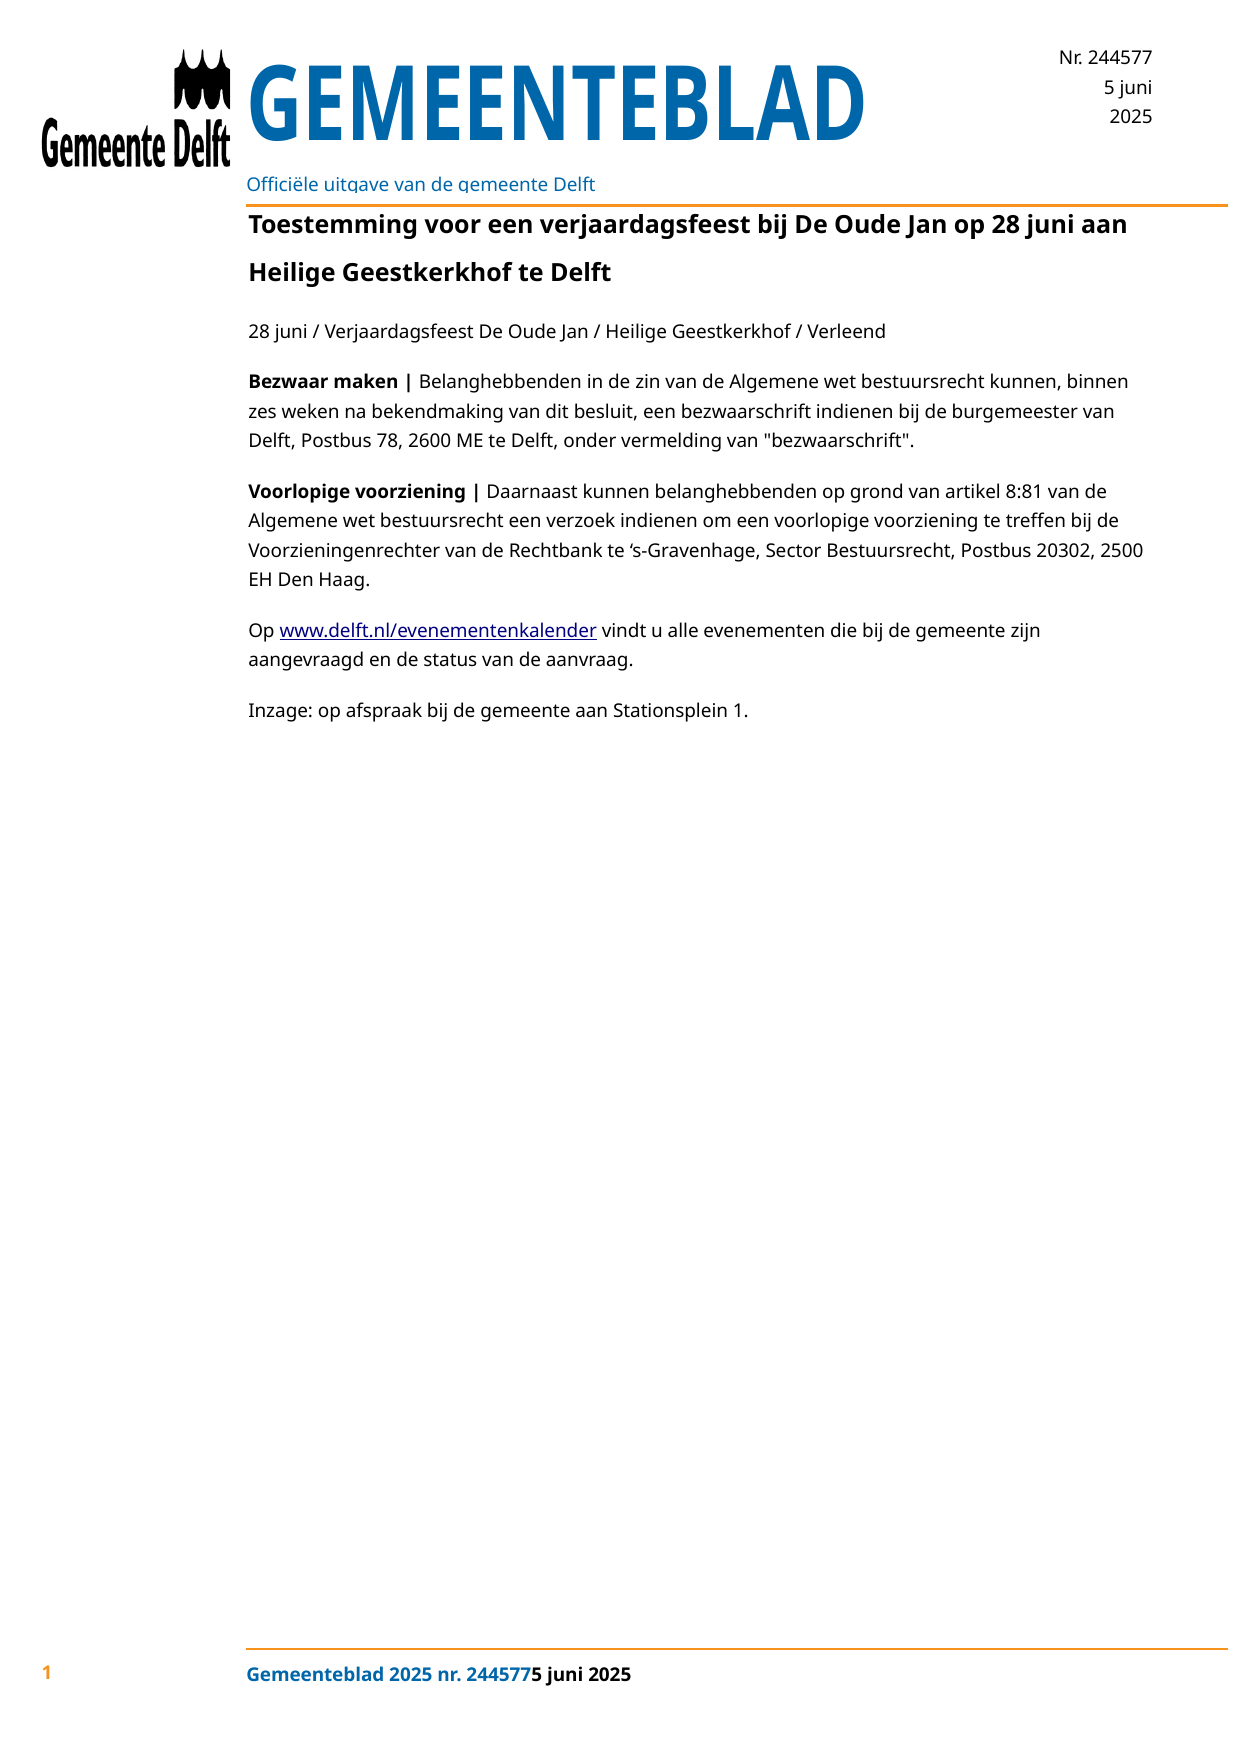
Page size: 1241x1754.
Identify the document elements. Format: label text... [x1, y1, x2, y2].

text 28 juni / Verjaardagsfeest De Oude Jan / Heilige Geestkerkhof / Verleend [248, 318, 1152, 344]
text Toestemming voor een verjaardagsfeest bij De Oude Jan op 28 juni aan Heilige Geestkerkhof te Delft [248, 207, 1152, 288]
picture [41, 47, 231, 172]
text Inzage: op afspraak bij de gemeente aan Stationsplein 1. [248, 697, 1152, 723]
text Voorlopige voorziening | Daarnaast kunnen belanghebbenden op grond van artikel 8:81 van de Algemene wet bestuursrecht een verzoek indienen om een voorlopige voorziening te treffen bij de Voorzieningenrechter van de Rechtbank te ‘s-Gravenhage, Sector Bestuursrecht, Postbus 20302, 2500 EH Den Haag. [248, 478, 1152, 592]
text Op www.delft.nl/evenementenkalender vindt u alle evenementen die bij de gemeente zijn aangevraagd en de status van de aanvraag. [248, 617, 1152, 672]
text Bezwaar maken | Belanghebbenden in de zin van de Algemene wet bestuursrecht kunnen, binnen zes weken na bekendmaking van dit besluit, een bezwaarschrift indienen bij de burgemeester van Delft, Postbus 78, 2600 ME te Delft, onder vermelding van "bezwaarschrift". [248, 368, 1152, 453]
